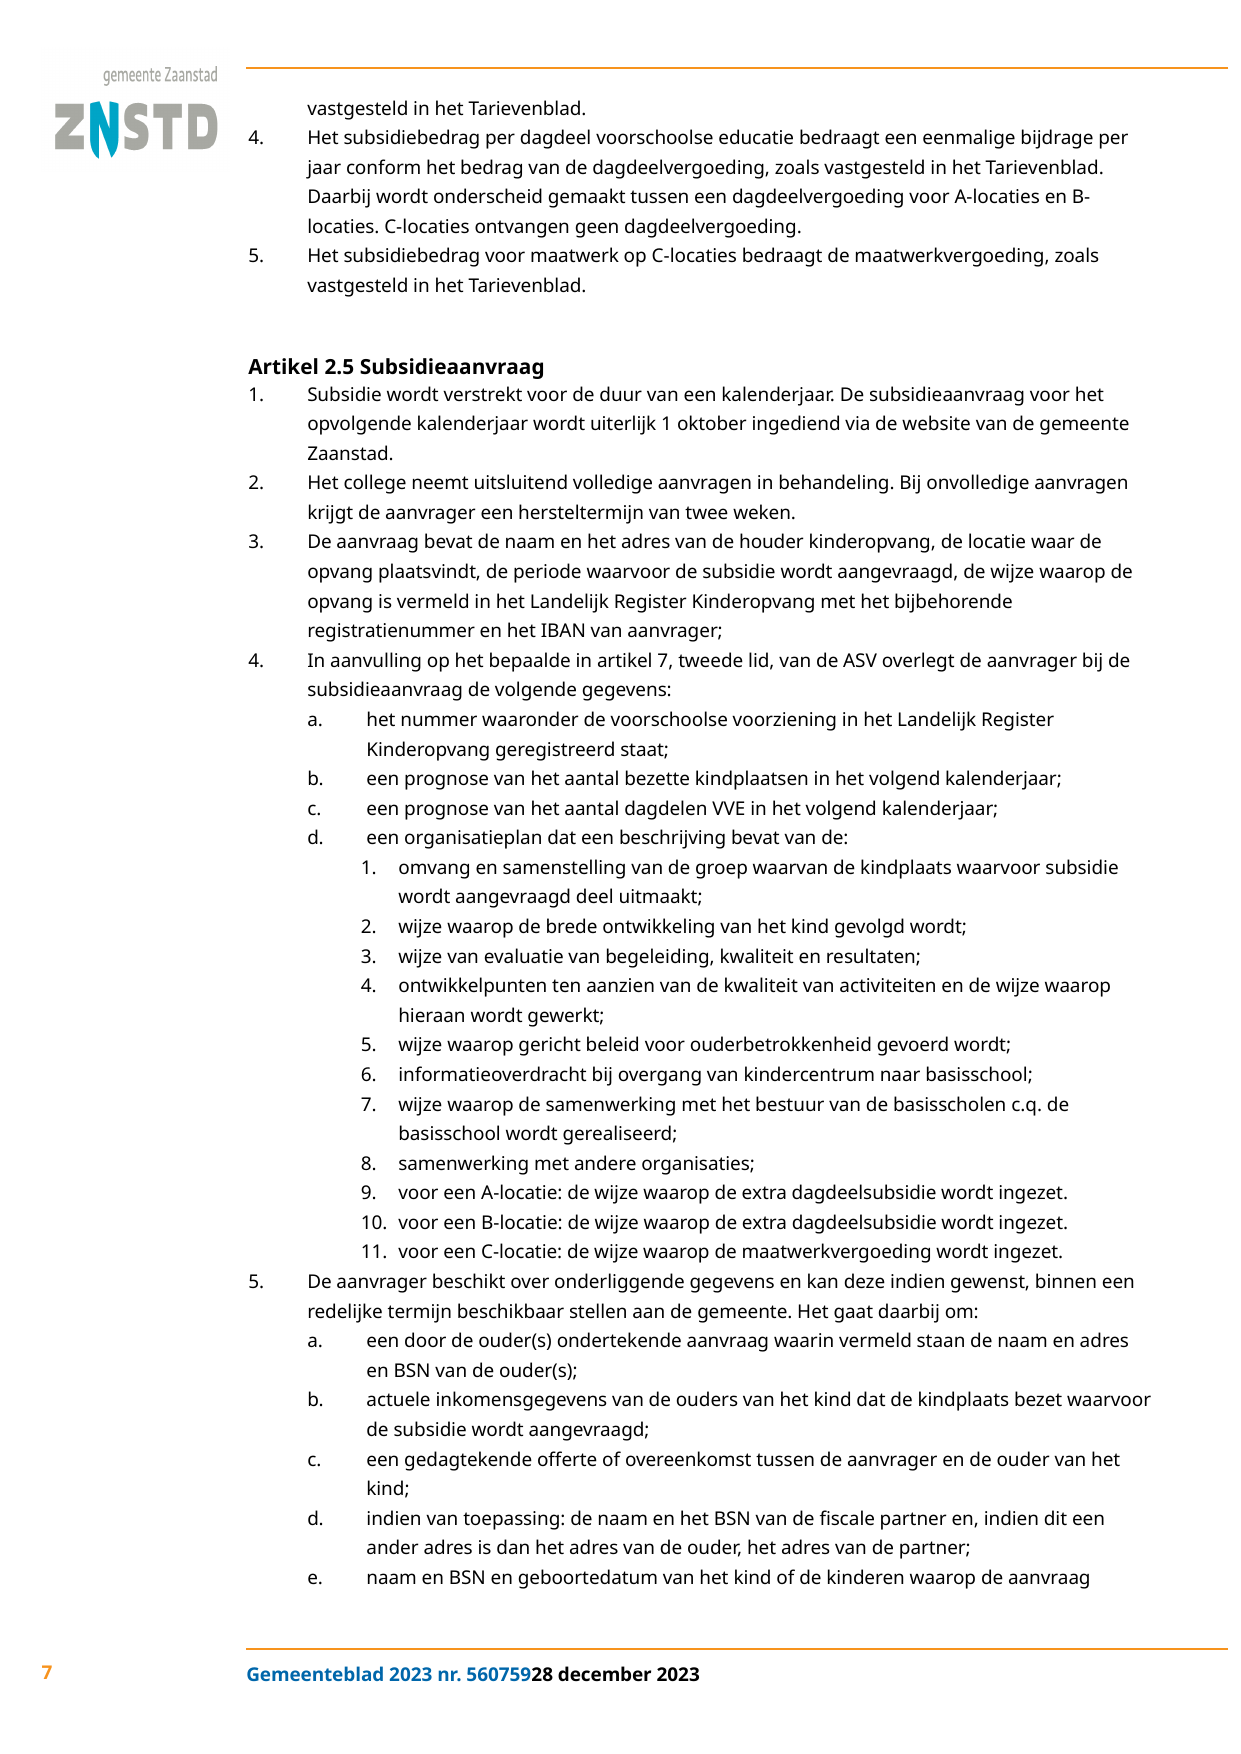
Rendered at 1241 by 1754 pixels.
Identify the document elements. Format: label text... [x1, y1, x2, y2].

list Subsidie wordt verstrekt voor de duur van een kalenderjaar. De subsidieaanvraag voor het opvolgende kalenderjaar wordt uiterlijk 1 oktober ingediend via de website van de gemeente Zaanstad. [248, 381, 1152, 466]
list Het college neemt uitsluitend volledige aanvragen in behandeling. Bij onvolledige aanvragen krijgt de aanvrager een hersteltermijn van twee weken. [248, 469, 1152, 525]
text Artikel 2.5 Subsidieaanvraag [248, 352, 1152, 381]
list wijze van evaluatie van begeleiding, kwaliteit en resultaten; [361, 943, 1152, 968]
list een prognose van het aantal dagdelen VVE in het volgend kalenderjaar; [307, 795, 1152, 821]
list samenwerking met andere organisaties; [361, 1150, 1152, 1176]
list een organisatieplan dat een beschrijving bevat van de: [307, 824, 1152, 850]
list In aanvulling op het bepaalde in artikel 7, tweede lid, van de ASV overlegt de aanvrager bij de subsidieaanvraag de volgende gegevens: [248, 647, 1152, 702]
list wijze waarop de samenwerking met het bestuur van de basisscholen c.q. de basisschool wordt gerealiseerd; [361, 1091, 1152, 1146]
list een prognose van het aantal bezette kindplaatsen in het volgend kalenderjaar; [307, 765, 1152, 791]
list voor een B-locatie: de wijze waarop de extra dagdeelsubsidie wordt ingezet. [361, 1209, 1152, 1235]
list De aanvraag bevat de naam en het adres van de houder kinderopvang, de locatie waar de opvang plaatsvindt, de periode waarvoor de subsidie wordt aangevraagd, de wijze waarop de opvang is vermeld in het Landelijk Register Kinderopvang met het bijbehorende registratienummer en het IBAN van aanvrager; [248, 529, 1152, 643]
list wijze waarop gericht beleid voor ouderbetrokkenheid gevoerd wordt; [361, 1032, 1152, 1057]
list indien van toepassing: de naam en het BSN van de fiscale partner en, indien dit een ander adres is dan het adres van de ouder, het adres van de partner; [307, 1505, 1152, 1560]
list Het subsidiebedrag voor maatwerk op C-locaties bedraagt de maatwerkvergoeding, zoals vastgesteld in het Tarievenblad. [248, 243, 1152, 298]
list een gedagtekende offerte of overeenkomst tussen de aanvrager en de ouder van het kind; [307, 1446, 1152, 1501]
list Het subsidiebedrag per dagdeel voorschoolse educatie bedraagt een eenmalige bijdrage per jaar conform het bedrag van de dagdeelvergoeding, zoals vastgesteld in het Tarievenblad. Daarbij wordt onderscheid gemaakt tussen een dagdeelvergoeding voor A-locaties en B-locaties. C-locaties ontvangen geen dagdeelvergoeding. [248, 124, 1152, 239]
list omvang en samenstelling van de groep waarvan de kindplaats waarvoor subsidie wordt aangevraagd deel uitmaakt; [361, 854, 1152, 909]
list wijze waarop de brede ontwikkeling van het kind gevolgd wordt; [361, 913, 1152, 939]
list naam en BSN en geboortedatum van het kind of de kinderen waarop de aanvraag [307, 1564, 1152, 1590]
list actuele inkomensgegevens van de ouders van het kind dat de kindplaats bezet waarvoor de subsidie wordt aangevraagd; [307, 1387, 1152, 1442]
list een door de ouder(s) ondertekende aanvraag waarin vermeld staan de naam en adres en BSN van de ouder(s); [307, 1327, 1152, 1383]
list voor een A-locatie: de wijze waarop de extra dagdeelsubsidie wordt ingezet. [361, 1179, 1152, 1205]
picture [41, 47, 231, 172]
list De aanvrager beschikt over onderliggende gegevens en kan deze indien gewenst, binnen een redelijke termijn beschikbaar stellen aan de gemeente. Het gaat daarbij om: [248, 1268, 1152, 1323]
list ontwikkelpunten ten aanzien van de kwaliteit van activiteiten en de wijze waarop hieraan wordt gewerkt; [361, 972, 1152, 1028]
list voor een C-locatie: de wijze waarop de maatwerkvergoeding wordt ingezet. [361, 1239, 1152, 1264]
list het nummer waaronder de voorschoolse voorziening in het Landelijk Register Kinderopvang geregistreerd staat; [307, 706, 1152, 761]
list vastgesteld in het Tarievenblad. [248, 95, 1152, 121]
list informatieoverdracht bij overgang van kindercentrum naar basisschool; [361, 1061, 1152, 1087]
